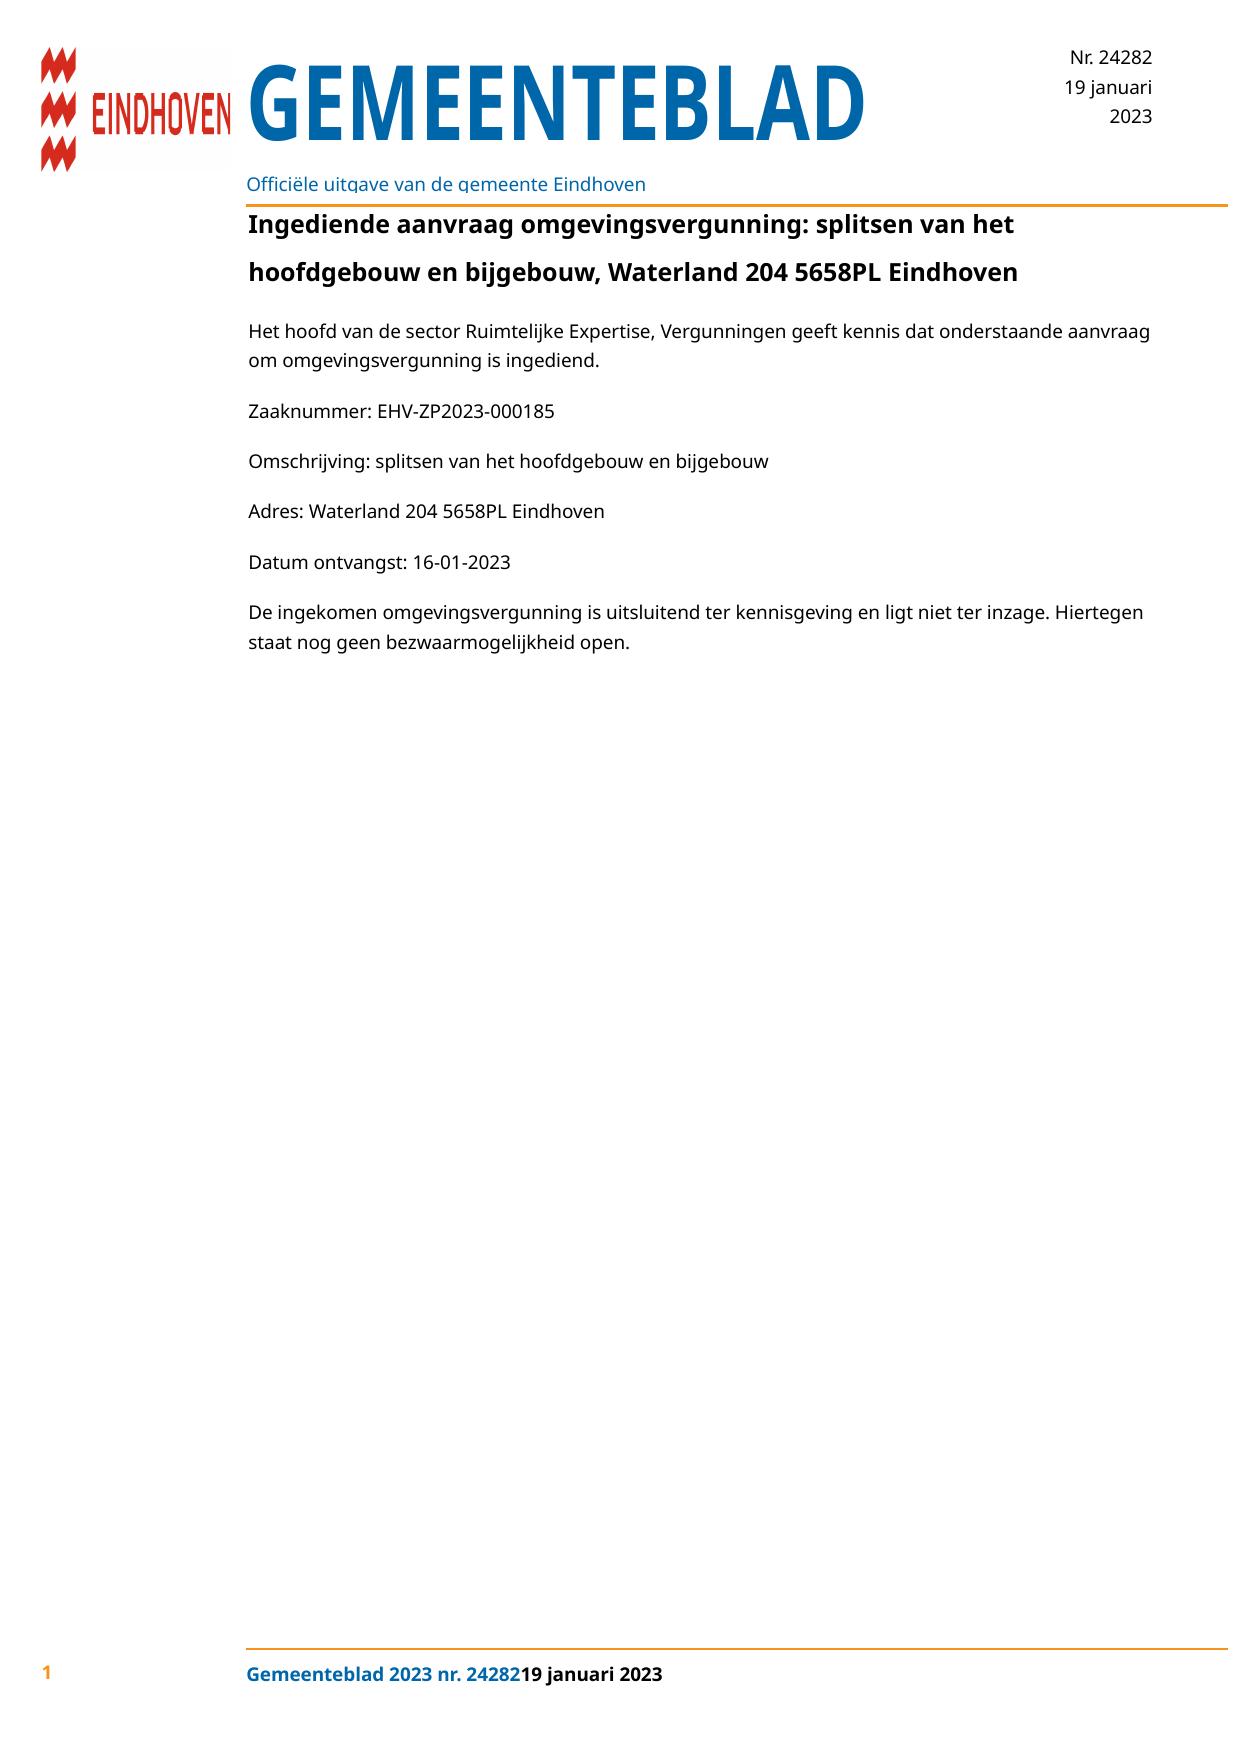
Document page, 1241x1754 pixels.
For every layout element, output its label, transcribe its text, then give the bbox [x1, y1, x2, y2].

text Omschrijving: splitsen van het hoofdgebouw en bijgebouw [248, 448, 1152, 474]
text Adres: Waterland 204 5658PL Eindhoven [248, 499, 1152, 524]
text De ingekomen omgevingsvergunning is uitsluitend ter kennisgeving en ligt niet ter inzage. Hiertegen staat nog geen bezwaarmogelijkheid open. [248, 599, 1152, 655]
picture [41, 47, 231, 172]
text Ingediende aanvraag omgevingsvergunning: splitsen van het hoofdgebouw en bijgebouw, Waterland 204 5658PL Eindhoven [248, 207, 1152, 288]
text Zaaknummer: EHV-ZP2023-000185 [248, 398, 1152, 424]
text Datum ontvangst: 16-01-2023 [248, 549, 1152, 575]
text Het hoofd van de sector Ruimtelijke Expertise, Vergunningen geeft kennis dat onderstaande aanvraag om omgevingsvergunning is ingediend. [248, 318, 1152, 373]
